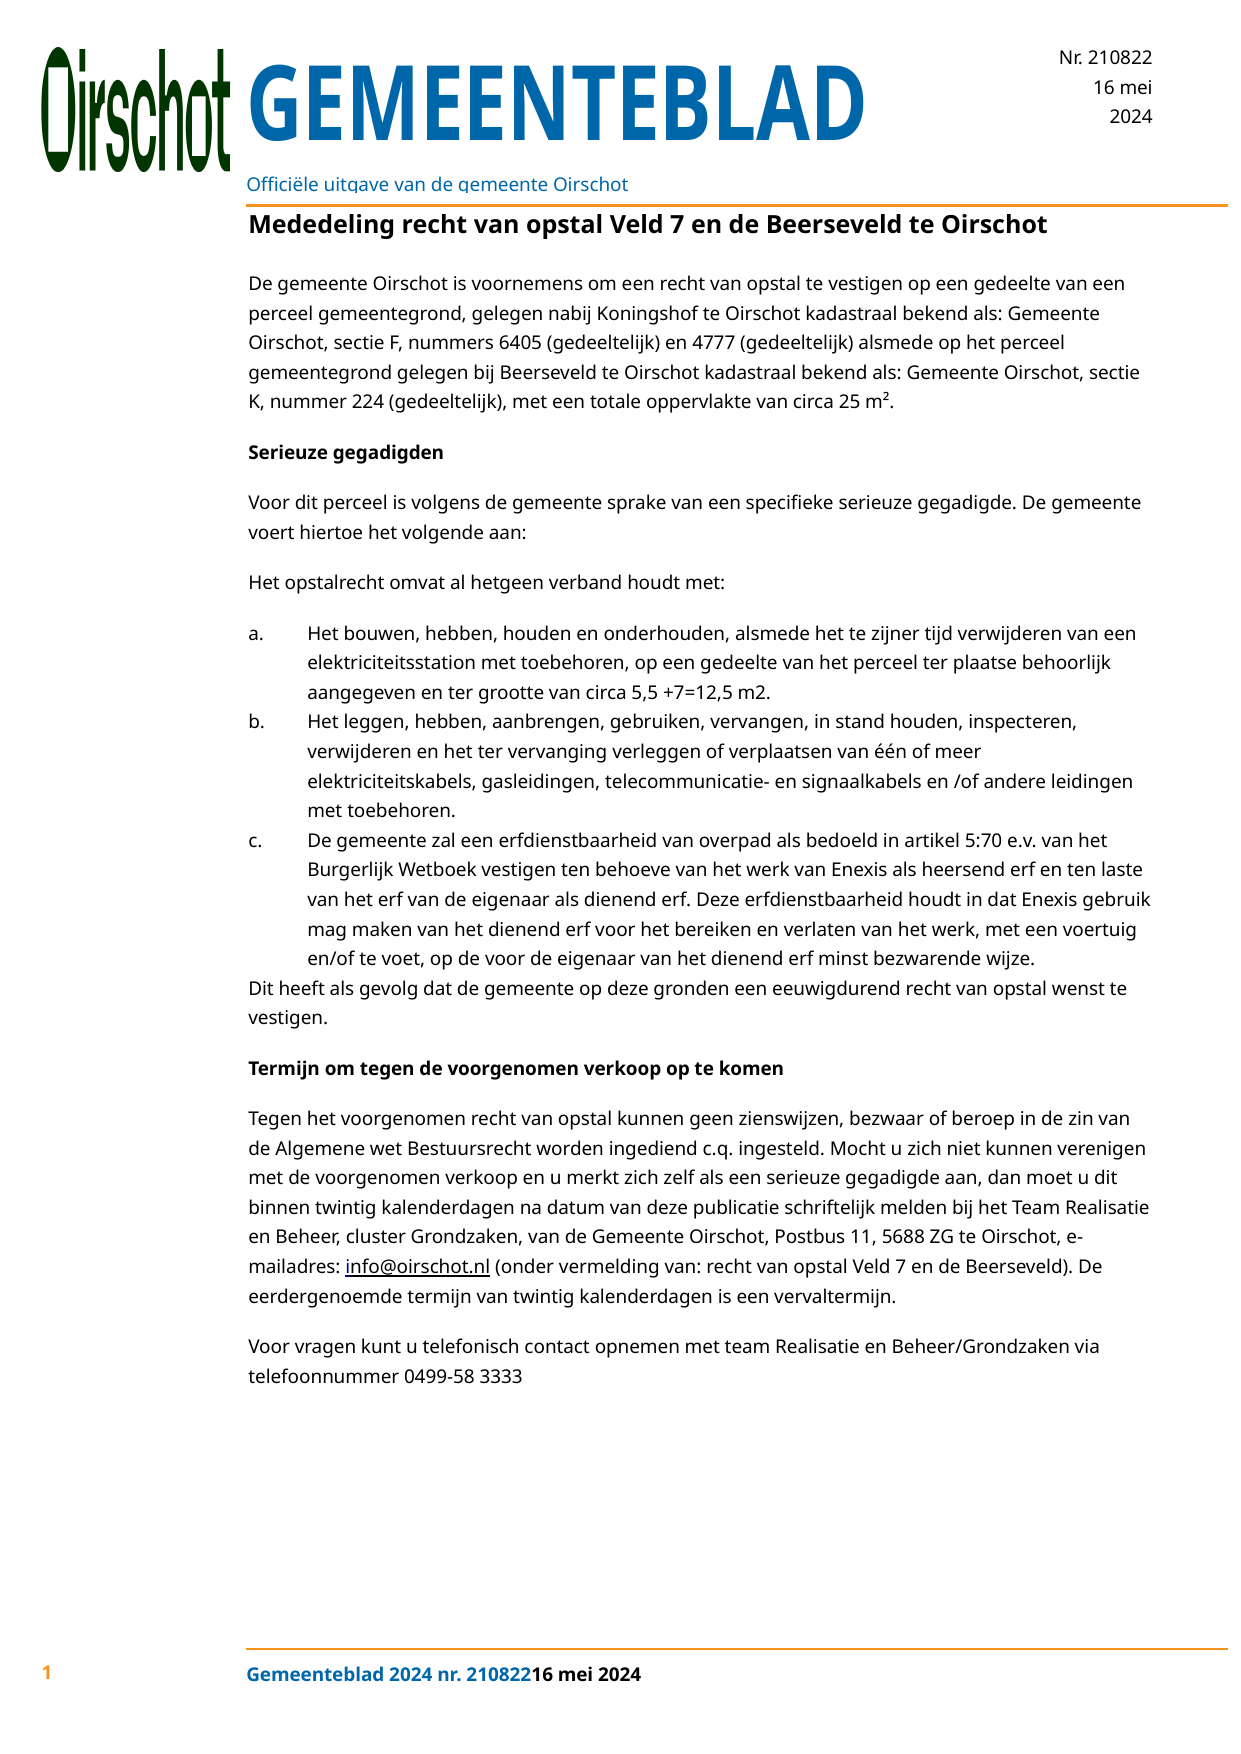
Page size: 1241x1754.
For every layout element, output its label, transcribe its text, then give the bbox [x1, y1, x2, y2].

text Termijn om tegen de voorgenomen verkoop op te komen [248, 1055, 1152, 1081]
text De gemeente Oirschot is voornemens om een recht van opstal te vestigen op een gedeelte van een perceel gemeentegrond, gelegen nabij Koningshof te Oirschot kadastraal bekend als: Gemeente Oirschot, sectie F, nummers 6405 (gedeeltelijk) en 4777 (gedeeltelijk) alsmede op het perceel gemeentegrond gelegen bij Beerseveld te Oirschot kadastraal bekend als: Gemeente Oirschot, sectie K, nummer 224 (gedeeltelijk), met een totale oppervlakte van circa 25 m². [248, 270, 1152, 414]
list De gemeente zal een erfdienstbaarheid van overpad als bedoeld in artikel 5:70 e.v. van het Burgerlijk Wetboek vestigen ten behoeve van het werk van Enexis als heersend erf en ten laste van het erf van de eigenaar als dienend erf. Deze erfdienstbaarheid houdt in dat Enexis gebruik mag maken van het dienend erf voor het bereiken en verlaten van het werk, met een voertuig en/of te voet, op de voor de eigenaar van het dienend erf minst bezwarende wijze. [248, 827, 1152, 971]
list Het bouwen, hebben, houden en onderhouden, alsmede het te zijner tijd verwijderen van een elektriciteitsstation met toebehoren, op een gedeelte van het perceel ter plaatse behoorlijk aangegeven en ter grootte van circa 5,5 +7=12,5 m2. [248, 620, 1152, 705]
list Het leggen, hebben, aanbrengen, gebruiken, vervangen, in stand houden, inspecteren, verwijderen en het ter vervanging verleggen of verplaatsen van één of meer elektriciteitskabels, gasleidingen, telecommunicatie- en signaalkabels en /of andere leidingen met toebehoren. [248, 709, 1152, 823]
text Serieuze gegadigden [248, 439, 1152, 465]
text Voor dit perceel is volgens de gemeente sprake van een specifieke serieuze gegadigde. De gemeente voert hiertoe het volgende aan: [248, 489, 1152, 545]
text Het opstalrecht omvat al hetgeen verband houdt met: [248, 569, 1152, 595]
text Mededeling recht van opstal Veld 7 en de Beerseveld te Oirschot [248, 207, 1152, 241]
picture [41, 47, 231, 172]
text Tegen het voorgenomen recht van opstal kunnen geen zienswijzen, bezwaar of beroep in de zin van de Algemene wet Bestuursrecht worden ingediend c.q. ingesteld. Mocht u zich niet kunnen verenigen met de voorgenomen verkoop en u merkt zich zelf als een serieuze gegadigde aan, dan moet u dit binnen twintig kalenderdagen na datum van deze publicatie schriftelijk melden bij het Team Realisatie en Beheer, cluster Grondzaken, van de Gemeente Oirschot, Postbus 11, 5688 ZG te Oirschot, e-mailadres: info@oirschot.nl (onder vermelding van: recht van opstal Veld 7 en de Beerseveld). De eerdergenoemde termijn van twintig kalenderdagen is een vervaltermijn. [248, 1105, 1152, 1308]
text Voor vragen kunt u telefonisch contact opnemen met team Realisatie en Beheer/Grondzaken via telefoonnummer 0499-58 3333 [248, 1333, 1152, 1388]
text Dit heeft als gevolg dat de gemeente op deze gronden een eeuwigdurend recht van opstal wenst te vestigen. [248, 975, 1152, 1030]
